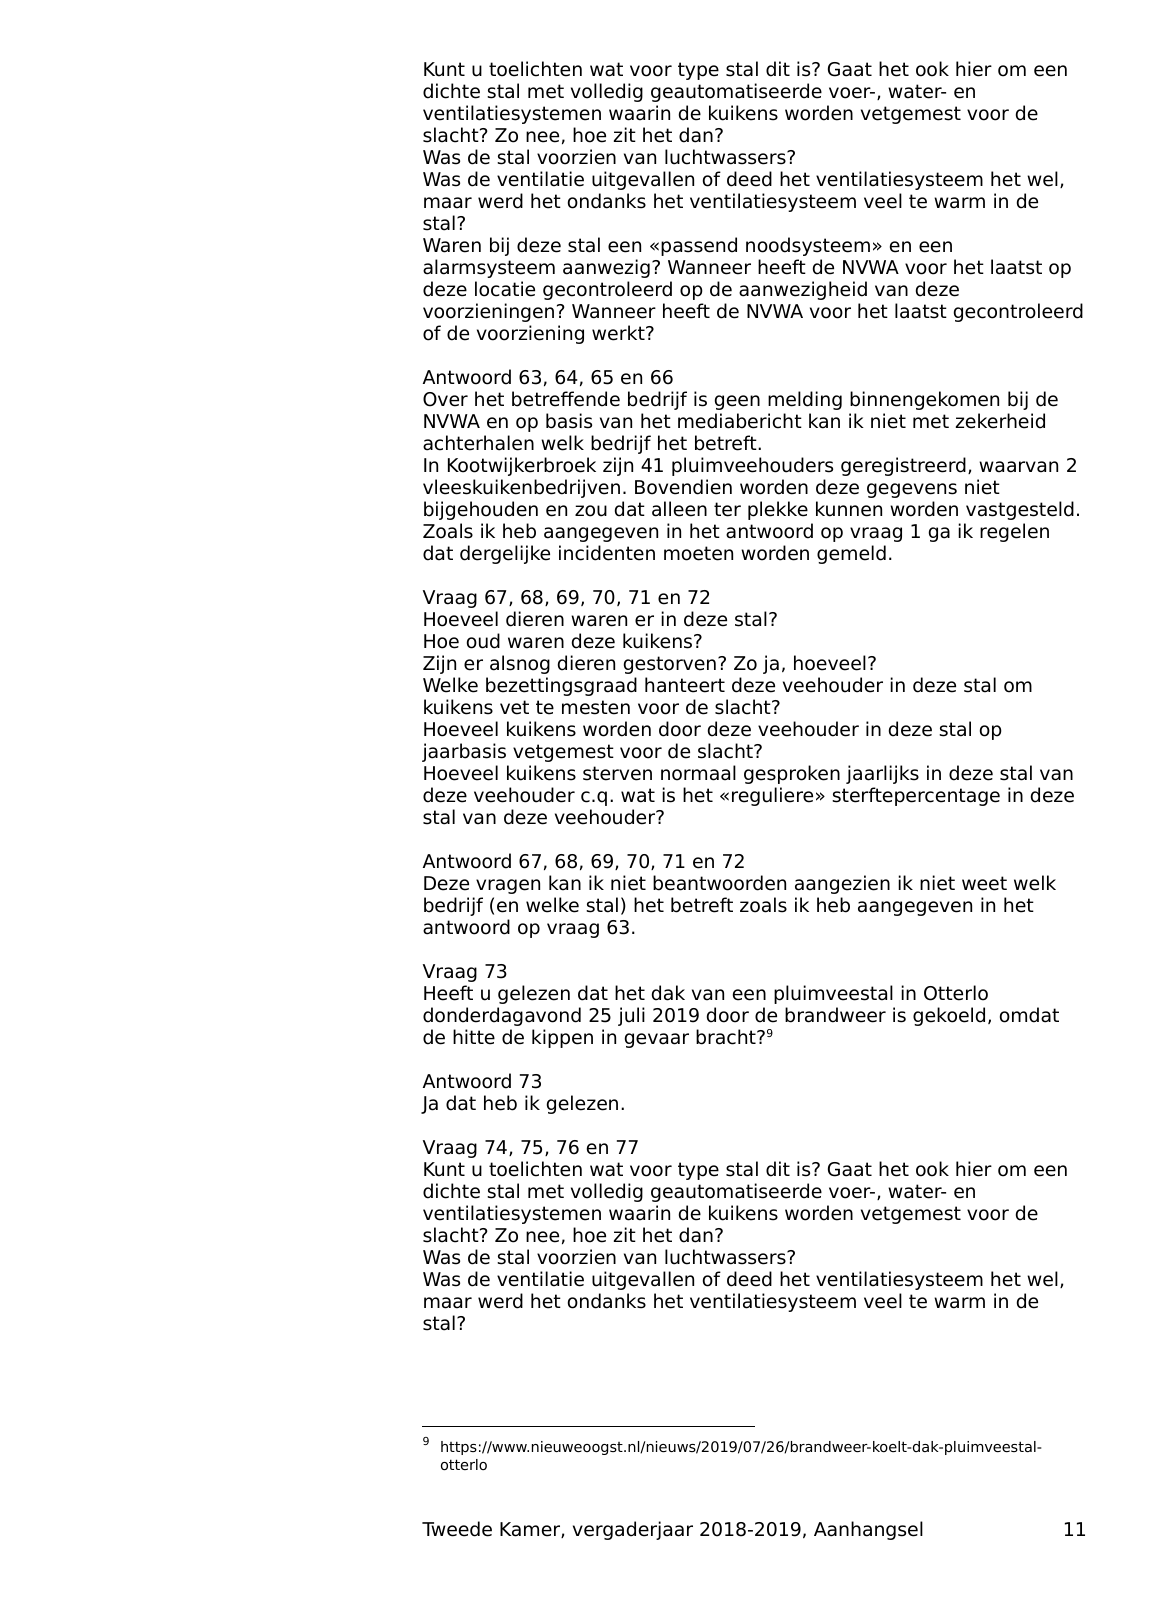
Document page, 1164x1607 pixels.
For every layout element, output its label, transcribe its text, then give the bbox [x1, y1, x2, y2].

text In Kootwijkerbroek zijn 41 pluimveehouders geregistreerd, waarvan 2 vleeskuikenbedrijven. Bovendien worden deze gegevens niet bijgehouden en zou dat alleen ter plekke kunnen worden vastgesteld. Zoals ik heb aangegeven in het antwoord op vraag 1 ga ik regelen dat dergelijke incidenten moeten worden gemeld. [422, 455, 1087, 565]
text Hoe oud waren deze kuikens? [422, 631, 1087, 653]
text Vraag 67, 68, 69, 70, 71 en 72 [422, 587, 1087, 609]
text Ja dat heb ik gelezen. [422, 1093, 1087, 1115]
text Zijn er alsnog dieren gestorven? Zo ja, hoeveel? [422, 653, 1087, 675]
text Antwoord 63, 64, 65 en 66 [422, 367, 1087, 389]
text Was de stal voorzien van luchtwassers? [422, 147, 1087, 169]
text Kunt u toelichten wat voor type stal dit is? Gaat het ook hier om een dichte stal met volledig geautomatiseerde voer-, water- en ventilatiesystemen waarin de kuikens worden vetgemest voor de slacht? Zo nee, hoe zit het dan? [422, 59, 1087, 147]
text Over het betreffende bedrijf is geen melding binnengekomen bij de NVWA en op basis van het mediabericht kan ik niet met zekerheid achterhalen welk bedrijf het betreft. [422, 389, 1087, 455]
text Was de stal voorzien van luchtwassers? [422, 1247, 1087, 1269]
text Waren bij deze stal een «passend noodsysteem» en een alarmsysteem aanwezig? Wanneer heeft de NVWA voor het laatst op deze locatie gecontroleerd op de aanwezigheid van deze voorzieningen? Wanneer heeft de NVWA voor het laatst gecontroleerd of de voorziening werkt? [422, 235, 1087, 345]
text Antwoord 73 [422, 1071, 1087, 1093]
text Kunt u toelichten wat voor type stal dit is? Gaat het ook hier om een dichte stal met volledig geautomatiseerde voer-, water- en ventilatiesystemen waarin de kuikens worden vetgemest voor de slacht? Zo nee, hoe zit het dan? [422, 1159, 1087, 1247]
text Heeft u gelezen dat het dak van een pluimveestal in Otterlo donderdagavond 25 juli 2019 door de brandweer is gekoeld, omdat de hitte de kippen in gevaar bracht? [422, 983, 1087, 1049]
text Was de ventilatie uitgevallen of deed het ventilatiesysteem het wel, maar werd het ondanks het ventilatiesysteem veel te warm in de stal? [422, 169, 1087, 235]
text https://www.nieuweoogst.nl/nieuws/2019/07/26/brandweer-koelt-dak-pluimveestal-otterlo [422, 1435, 1087, 1474]
text Welke bezettingsgraad hanteert deze veehouder in deze stal om kuikens vet te mesten voor de slacht? [422, 675, 1087, 719]
text Hoeveel kuikens sterven normaal gesproken jaarlijks in deze stal van deze veehouder c.q. wat is het «reguliere» sterftepercentage in deze stal van deze veehouder? [422, 763, 1087, 829]
text Vraag 73 [422, 961, 1087, 983]
text Was de ventilatie uitgevallen of deed het ventilatiesysteem het wel, maar werd het ondanks het ventilatiesysteem veel te warm in de stal? [422, 1269, 1087, 1335]
text Deze vragen kan ik niet beantwoorden aangezien ik niet weet welk bedrijf (en welke stal) het betreft zoals ik heb aangegeven in het antwoord op vraag 63. [422, 873, 1087, 939]
text Hoeveel kuikens worden door deze veehouder in deze stal op jaarbasis vetgemest voor de slacht? [422, 719, 1087, 763]
text Vraag 74, 75, 76 en 77 [422, 1137, 1087, 1159]
text Antwoord 67, 68, 69, 70, 71 en 72 [422, 851, 1087, 873]
text Hoeveel dieren waren er in deze stal? [422, 609, 1087, 631]
